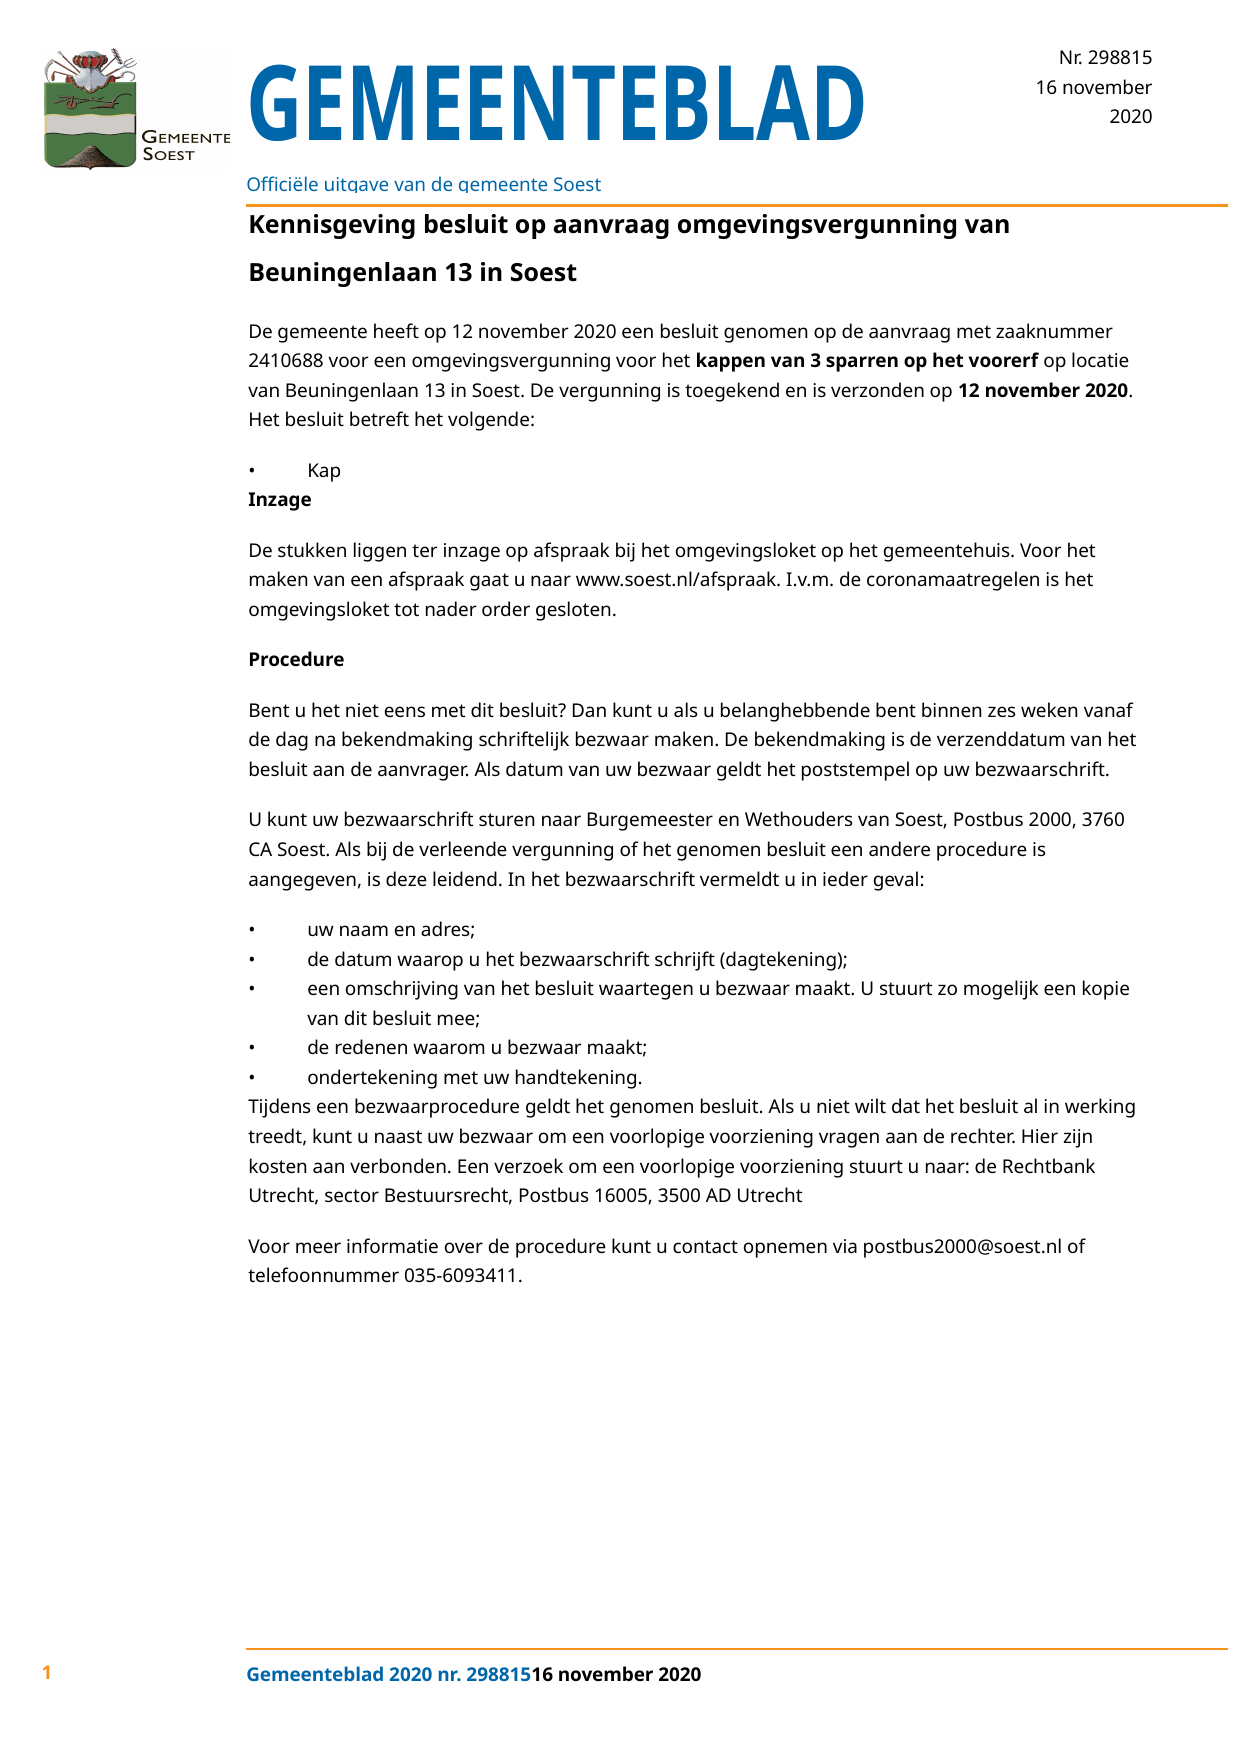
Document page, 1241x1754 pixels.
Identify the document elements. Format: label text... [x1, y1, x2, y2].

text Bent u het niet eens met dit besluit? Dan kunt u als u belanghebbende bent binnen zes weken vanaf de dag na bekendmaking schriftelijk bezwaar maken. De bekendmaking is de verzenddatum van het besluit aan de aanvrager. Als datum van uw bezwaar geldt het poststempel op uw bezwaarschrift. [248, 697, 1152, 782]
list ondertekening met uw handtekening. [248, 1064, 1152, 1090]
text Voor meer informatie over de procedure kunt u contact opnemen via postbus2000@soest.nl of telefoonnummer 035-6093411. [248, 1233, 1152, 1288]
picture [41, 47, 231, 172]
text De gemeente heeft op 12 november 2020 een besluit genomen op de aanvraag met zaaknummer 2410688 voor een omgevingsvergunning voor het kappen van 3 sparren op het voorerf op locatie van Beuningenlaan 13 in Soest. De vergunning is toegekend en is verzonden op 12 november 2020. Het besluit betreft het volgende: [248, 318, 1152, 432]
text U kunt uw bezwaarschrift sturen naar Burgemeester en Wethouders van Soest, Postbus 2000, 3760 CA Soest. Als bij de verleende vergunning of het genomen besluit een andere procedure is aangegeven, is deze leidend. In het bezwaarschrift vermeldt u in ieder geval: [248, 807, 1152, 892]
list uw naam en adres; [248, 916, 1152, 942]
list de datum waarop u het bezwaarschrift schrijft (dagtekening); [248, 946, 1152, 972]
text Procedure [248, 647, 1152, 672]
list een omschrijving van het besluit waartegen u bezwaar maakt. U stuurt zo mogelijk een kopie van dit besluit mee; [248, 975, 1152, 1031]
text Inzage [248, 487, 1152, 512]
list Kap [248, 457, 1152, 483]
text De stukken liggen ter inzage op afspraak bij het omgevingsloket op het gemeentehuis. Voor het maken van een afspraak gaat u naar www.soest.nl/afspraak. I.v.m. de coronamaatregelen is het omgevingsloket tot nader order gesloten. [248, 537, 1152, 622]
list de redenen waarom u bezwaar maakt; [248, 1034, 1152, 1060]
text Tijdens een bezwaarprocedure geldt het genomen besluit. Als u niet wilt dat het besluit al in werking treedt, kunt u naast uw bezwaar om een voorlopige voorziening vragen aan de rechter. Hier zijn kosten aan verbonden. Een verzoek om een voorlopige voorziening stuurt u naar: de Rechtbank Utrecht, sector Bestuursrecht, Postbus 16005, 3500 AD Utrecht [248, 1094, 1152, 1208]
text Kennisgeving besluit op aanvraag omgevingsvergunning van Beuningenlaan 13 in Soest [248, 207, 1152, 288]
